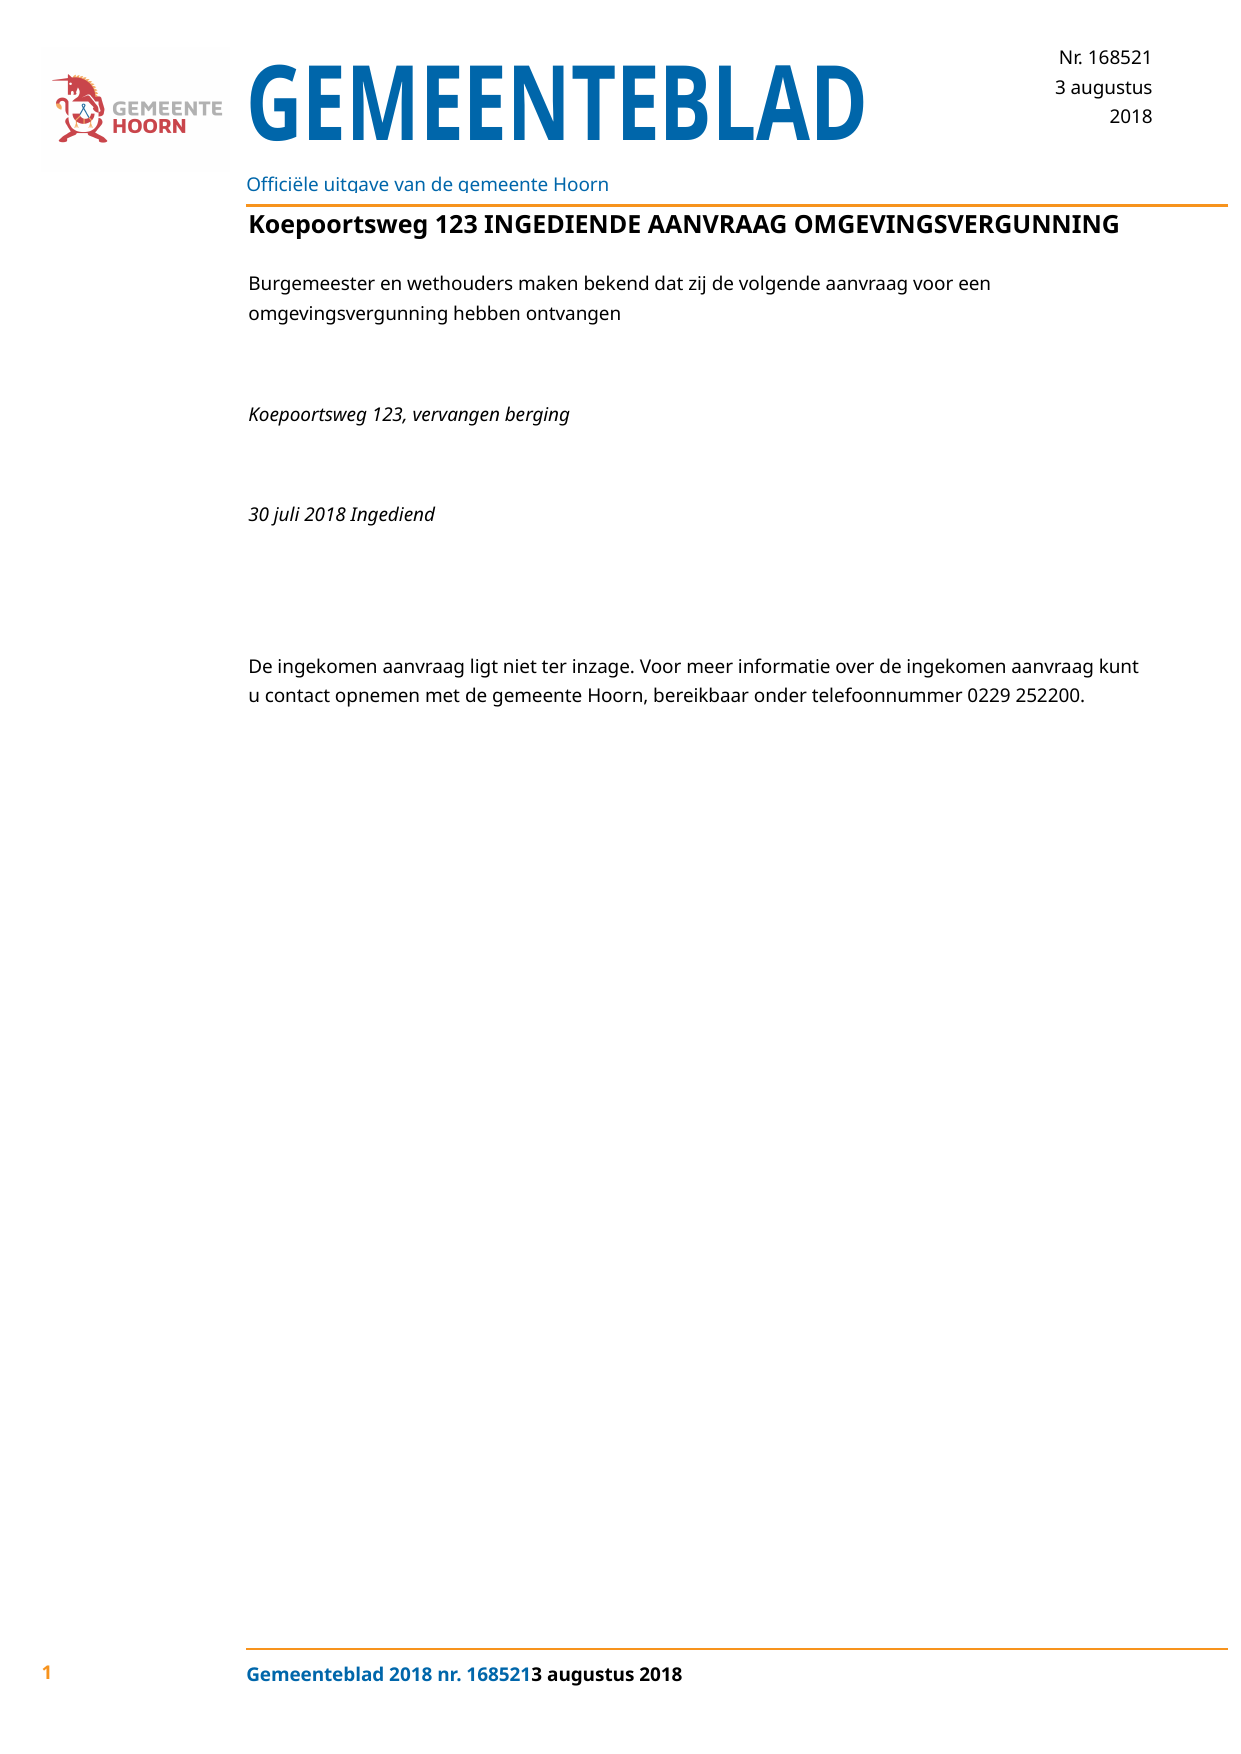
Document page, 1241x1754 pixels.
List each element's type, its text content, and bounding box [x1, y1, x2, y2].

text 30 juli 2018 Ingediend [248, 502, 1152, 527]
text Burgemeester en wethouders maken bekend dat zij de volgende aanvraag voor een omgevingsvergunning hebben ontvangen [248, 270, 1152, 326]
text Koepoortsweg 123 INGEDIENDE AANVRAAG OMGEVINGSVERGUNNING [248, 207, 1152, 241]
picture [41, 47, 231, 172]
text De ingekomen aanvraag ligt niet ter inzage. Voor meer informatie over de ingekomen aanvraag kunt u contact opnemen met de gemeente Hoorn, bereikbaar onder telefoonnummer 0229 252200. [248, 653, 1152, 708]
text Koepoortsweg 123, vervangen berging [248, 401, 1152, 426]
